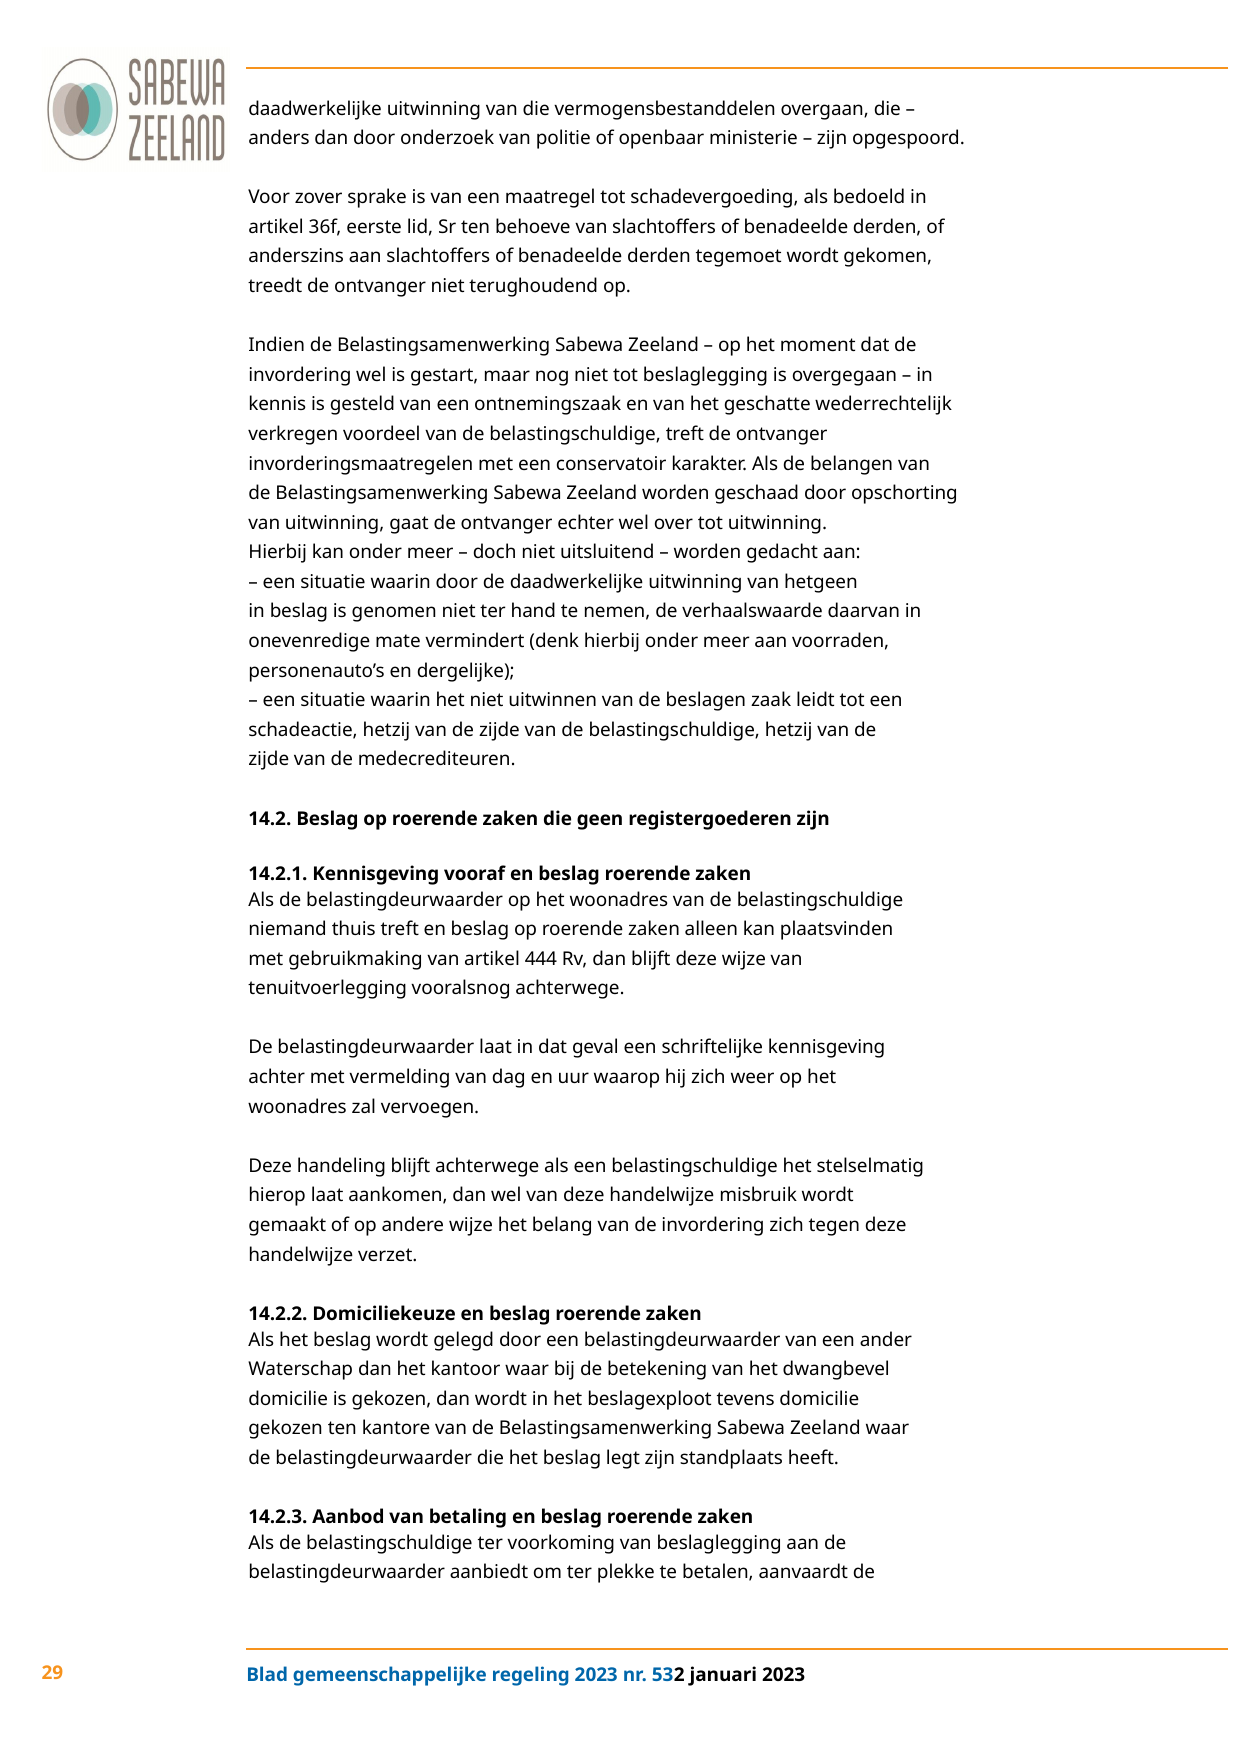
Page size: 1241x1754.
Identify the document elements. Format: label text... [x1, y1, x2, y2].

text Als het beslag wordt gelegd door een belastingdeurwaarder van een ander [248, 1326, 1152, 1351]
text zijde van de medecrediteuren. [248, 746, 1152, 771]
text de belastingdeurwaarder die het beslag legt zijn standplaats heeft. [248, 1444, 1152, 1470]
text handelwijze verzet. [248, 1241, 1152, 1267]
text in beslag is genomen niet ter hand te nemen, de verhaalswaarde daarvan in [248, 598, 1152, 623]
text domicilie is gekozen, dan wordt in het beslagexploot tevens domicilie [248, 1385, 1152, 1411]
text personenauto’s en dergelijke); [248, 657, 1152, 683]
text verkregen voordeel van de belastingschuldige, treft de ontvanger [248, 420, 1152, 446]
text gekozen ten kantore van de Belastingsamenwerking Sabewa Zeeland waar [248, 1414, 1152, 1440]
text met gebruikmaking van artikel 444 Rv, dan blijft deze wijze van [248, 945, 1152, 971]
text onevenredige mate vermindert (denk hierbij onder meer aan voorraden, [248, 627, 1152, 653]
text van uitwinning, gaat de ontvanger echter wel over tot uitwinning. [248, 509, 1152, 535]
text 14.2.3. Aanbod van betaling en beslag roerende zaken [248, 1503, 1152, 1529]
text De belastingdeurwaarder laat in dat geval een schriftelijke kennisgeving [248, 1034, 1152, 1059]
text Als de belastingschuldige ter voorkoming van beslaglegging aan de [248, 1529, 1152, 1555]
text – een situatie waarin het niet uitwinnen van de beslagen zaak leidt tot een [248, 686, 1152, 712]
text invordering wel is gestart, maar nog niet tot beslaglegging is overgegaan – in [248, 361, 1152, 387]
text belastingdeurwaarder aanbiedt om ter plekke te betalen, aanvaardt de [248, 1558, 1152, 1584]
text invorderingsmaatregelen met een conservatoir karakter. Als de belangen van [248, 450, 1152, 476]
text Waterschap dan het kantoor waar bij de betekening van het dwangbevel [248, 1355, 1152, 1381]
text gemaakt of op andere wijze het belang van de invordering zich tegen deze [248, 1211, 1152, 1237]
text – een situatie waarin door de daadwerkelijke uitwinning van hetgeen [248, 568, 1152, 594]
text Voor zover sprake is van een maatregel tot schadevergoeding, als bedoeld in [248, 183, 1152, 209]
text Deze handeling blijft achterwege als een belastingschuldige het stelselmatig [248, 1152, 1152, 1178]
text 14.2.2. Domiciliekeuze en beslag roerende zaken [248, 1300, 1152, 1326]
text schadeactie, hetzij van de zijde van de belastingschuldige, hetzij van de [248, 716, 1152, 742]
text Hierbij kan onder meer – doch niet uitsluitend – worden gedacht aan: [248, 538, 1152, 564]
text daadwerkelijke uitwinning van die vermogensbestanddelen overgaan, die – [248, 95, 1152, 121]
text Indien de Belastingsamenwerking Sabewa Zeeland – op het moment dat de [248, 331, 1152, 357]
text niemand thuis treft en beslag op roerende zaken alleen kan plaatsvinden [248, 915, 1152, 941]
text hierop laat aankomen, dan wel van deze handelwijze misbruik wordt [248, 1182, 1152, 1207]
text tenuitvoerlegging vooralsnog achterwege. [248, 974, 1152, 1000]
text woonadres zal vervoegen. [248, 1093, 1152, 1119]
text kennis is gesteld van een ontnemingszaak en van het geschatte wederrechtelijk [248, 391, 1152, 416]
text treedt de ontvanger niet terughoudend op. [248, 272, 1152, 298]
text 14.2.1. Kennisgeving vooraf en beslag roerende zaken [248, 860, 1152, 886]
text anderszins aan slachtoffers of benadeelde derden tegemoet wordt gekomen, [248, 243, 1152, 268]
text artikel 36f, eerste lid, Sr ten behoeve van slachtoffers of benadeelde derden, of [248, 213, 1152, 239]
text Als de belastingdeurwaarder op het woonadres van de belastingschuldige [248, 886, 1152, 912]
text de Belastingsamenwerking Sabewa Zeeland worden geschaad door opschorting [248, 479, 1152, 505]
picture [41, 47, 231, 172]
text anders dan door onderzoek van politie of openbaar ministerie – zijn opgespoord. [248, 124, 1152, 150]
text achter met vermelding van dag en uur waarop hij zich weer op het [248, 1063, 1152, 1089]
text 14.2. Beslag op roerende zaken die geen registergoederen zijn [248, 805, 1152, 831]
